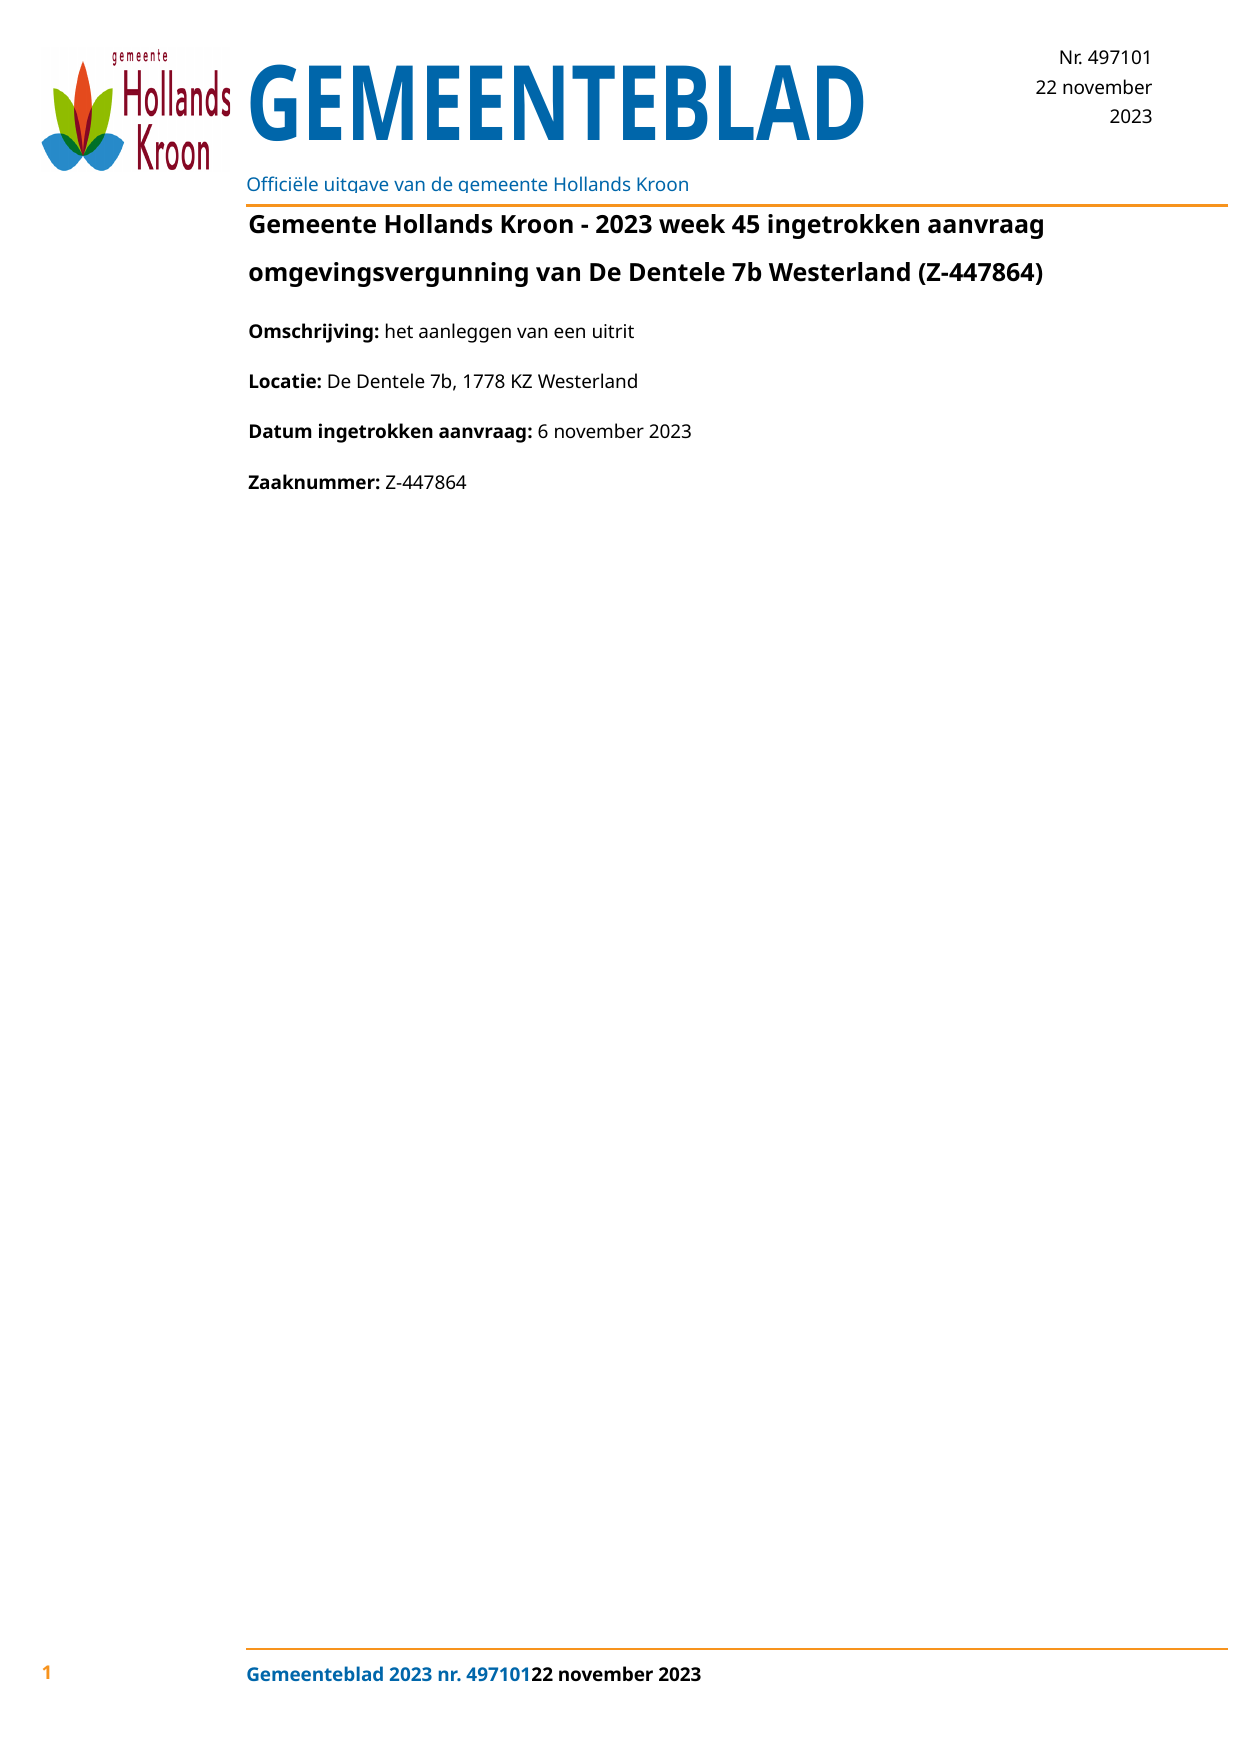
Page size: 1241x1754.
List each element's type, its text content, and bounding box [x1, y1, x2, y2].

text Gemeente Hollands Kroon - 2023 week 45 ingetrokken aanvraag omgevingsvergunning van De Dentele 7b Westerland (Z-447864) [248, 207, 1152, 288]
text Zaaknummer: Z-447864 [248, 469, 1152, 495]
picture [41, 47, 231, 172]
text Omschrijving: het aanleggen van een uitrit [248, 318, 1152, 344]
text Locatie: De Dentele 7b, 1778 KZ Westerland [248, 368, 1152, 394]
text Datum ingetrokken aanvraag: 6 november 2023 [248, 419, 1152, 444]
